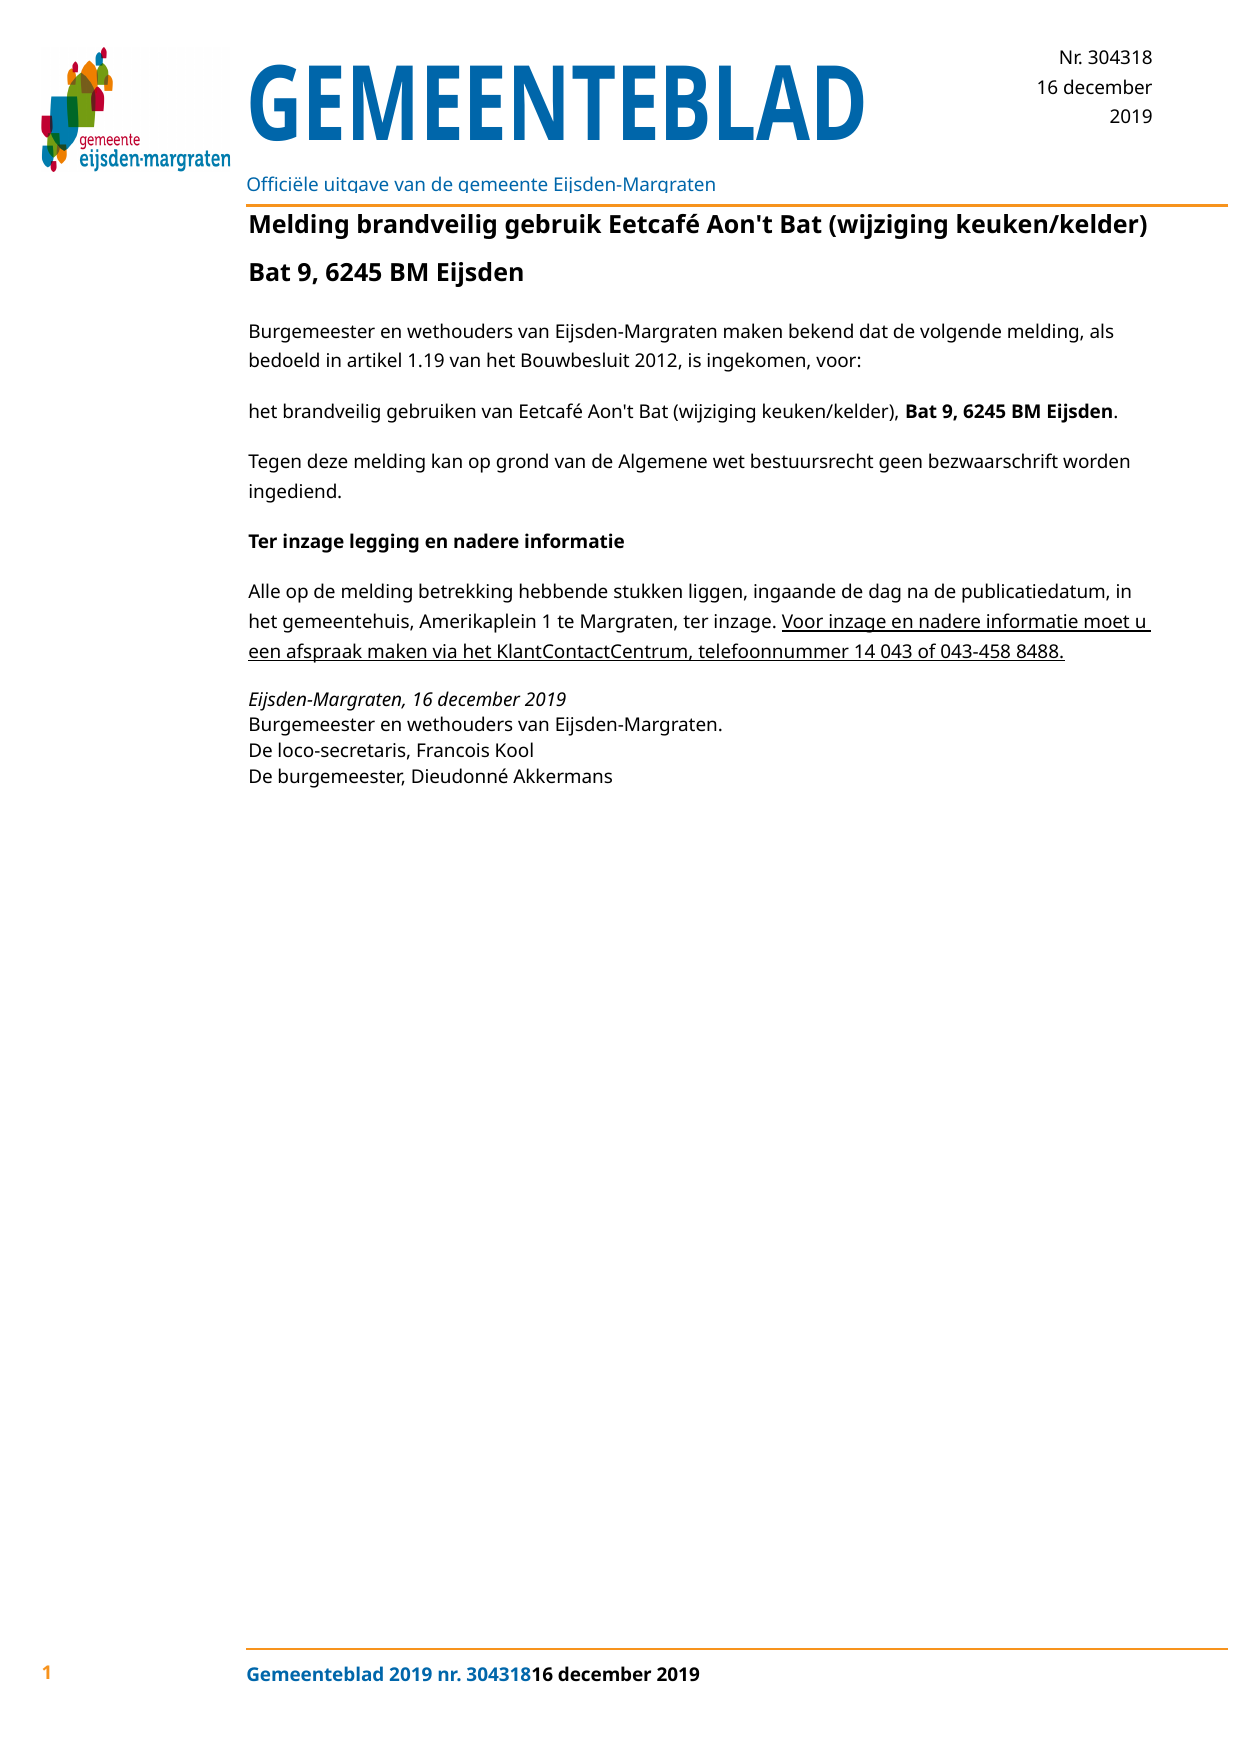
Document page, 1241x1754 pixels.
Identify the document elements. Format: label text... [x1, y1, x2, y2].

text het brandveilig gebruiken van Eetcafé Aon't Bat (wijziging keuken/kelder), Bat 9, 6245 BM Eijsden. [248, 398, 1152, 424]
text De burgemeester, Dieudonné Akkermans [248, 763, 1152, 789]
text Alle op de melding betrekking hebbende stukken liggen, ingaande de dag na de publicatiedatum, in het gemeentehuis, Amerikaplein 1 te Margraten, ter inzage. Voor inzage en nadere informatie moet u een afspraak maken via het KlantContactCentrum, telefoonnummer 14 043 of 043-458 8488. [248, 579, 1152, 664]
text De loco-secretaris, Francois Kool [248, 737, 1152, 763]
picture [41, 47, 231, 172]
text Burgemeester en wethouders van Eijsden-Margraten. [248, 711, 1152, 737]
text Melding brandveilig gebruik Eetcafé Aon't Bat (wijziging keuken/kelder) Bat 9, 6245 BM Eijsden [248, 207, 1152, 288]
text Tegen deze melding kan op grond van de Algemene wet bestuursrecht geen bezwaarschrift worden ingediend. [248, 448, 1152, 504]
text Burgemeester en wethouders van Eijsden-Margraten maken bekend dat de volgende melding, als bedoeld in artikel 1.19 van het Bouwbesluit 2012, is ingekomen, voor: [248, 318, 1152, 373]
text Ter inzage legging en nadere informatie [248, 528, 1152, 554]
text Eijsden-Margraten, 16 december 2019 [248, 686, 1152, 711]
